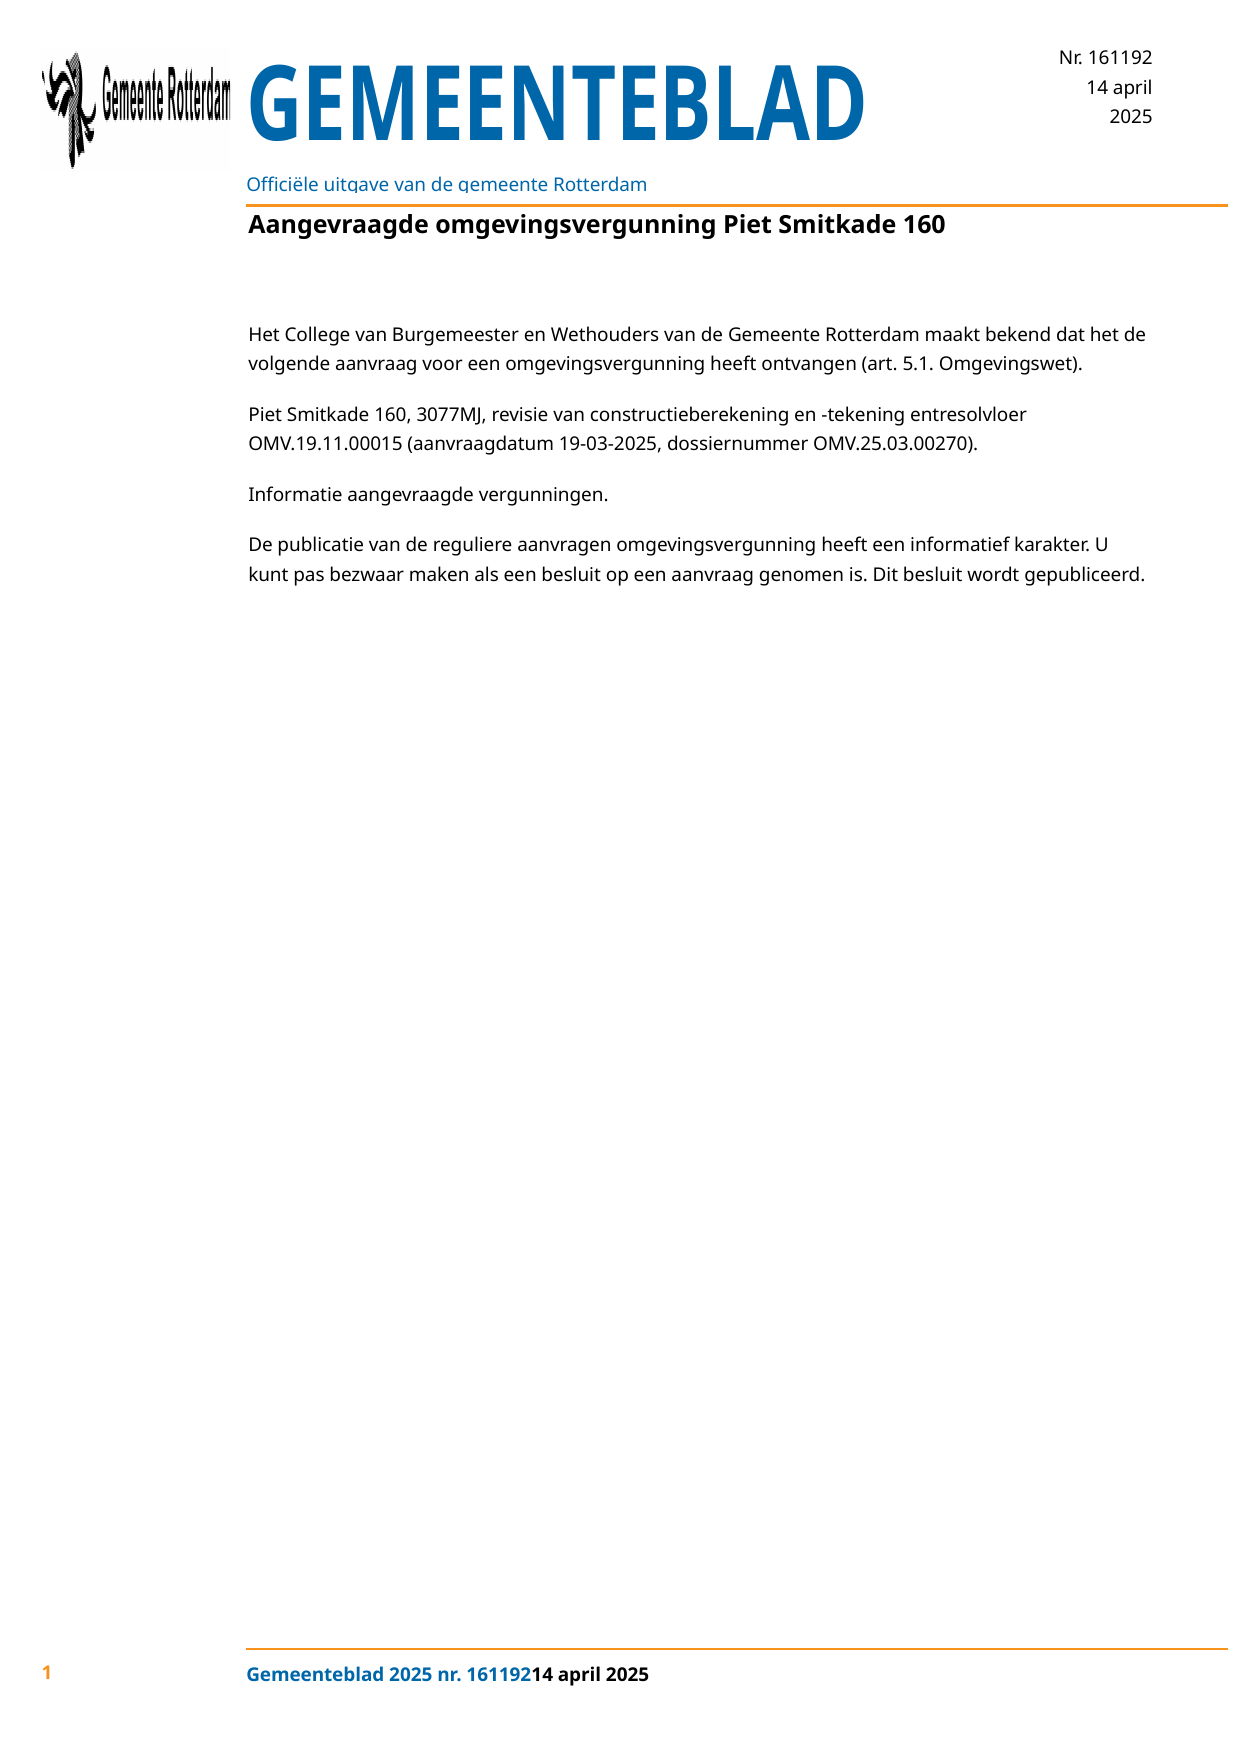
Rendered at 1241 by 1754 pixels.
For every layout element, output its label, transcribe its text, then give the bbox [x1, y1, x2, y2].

text Piet Smitkade 160, 3077MJ, revisie van constructieberekening en -tekening entresolvloer OMV.19.11.00015 (aanvraagdatum 19-03-2025, dossiernummer OMV.25.03.00270). [248, 401, 1152, 456]
text Het College van Burgemeester en Wethouders van de Gemeente Rotterdam maakt bekend dat het de volgende aanvraag voor een omgevingsvergunning heeft ontvangen (art. 5.1. Omgevingswet). [248, 321, 1152, 376]
text Informatie aangevraagde vergunningen. [248, 481, 1152, 506]
text De publicatie van de reguliere aanvragen omgevingsvergunning heeft een informatief karakter. U kunt pas bezwaar maken als een besluit op een aanvraag genomen is. Dit besluit wordt gepubliceerd. [248, 531, 1152, 586]
text Aangevraagde omgevingsvergunning Piet Smitkade 160 [248, 207, 1152, 241]
picture [41, 47, 231, 172]
